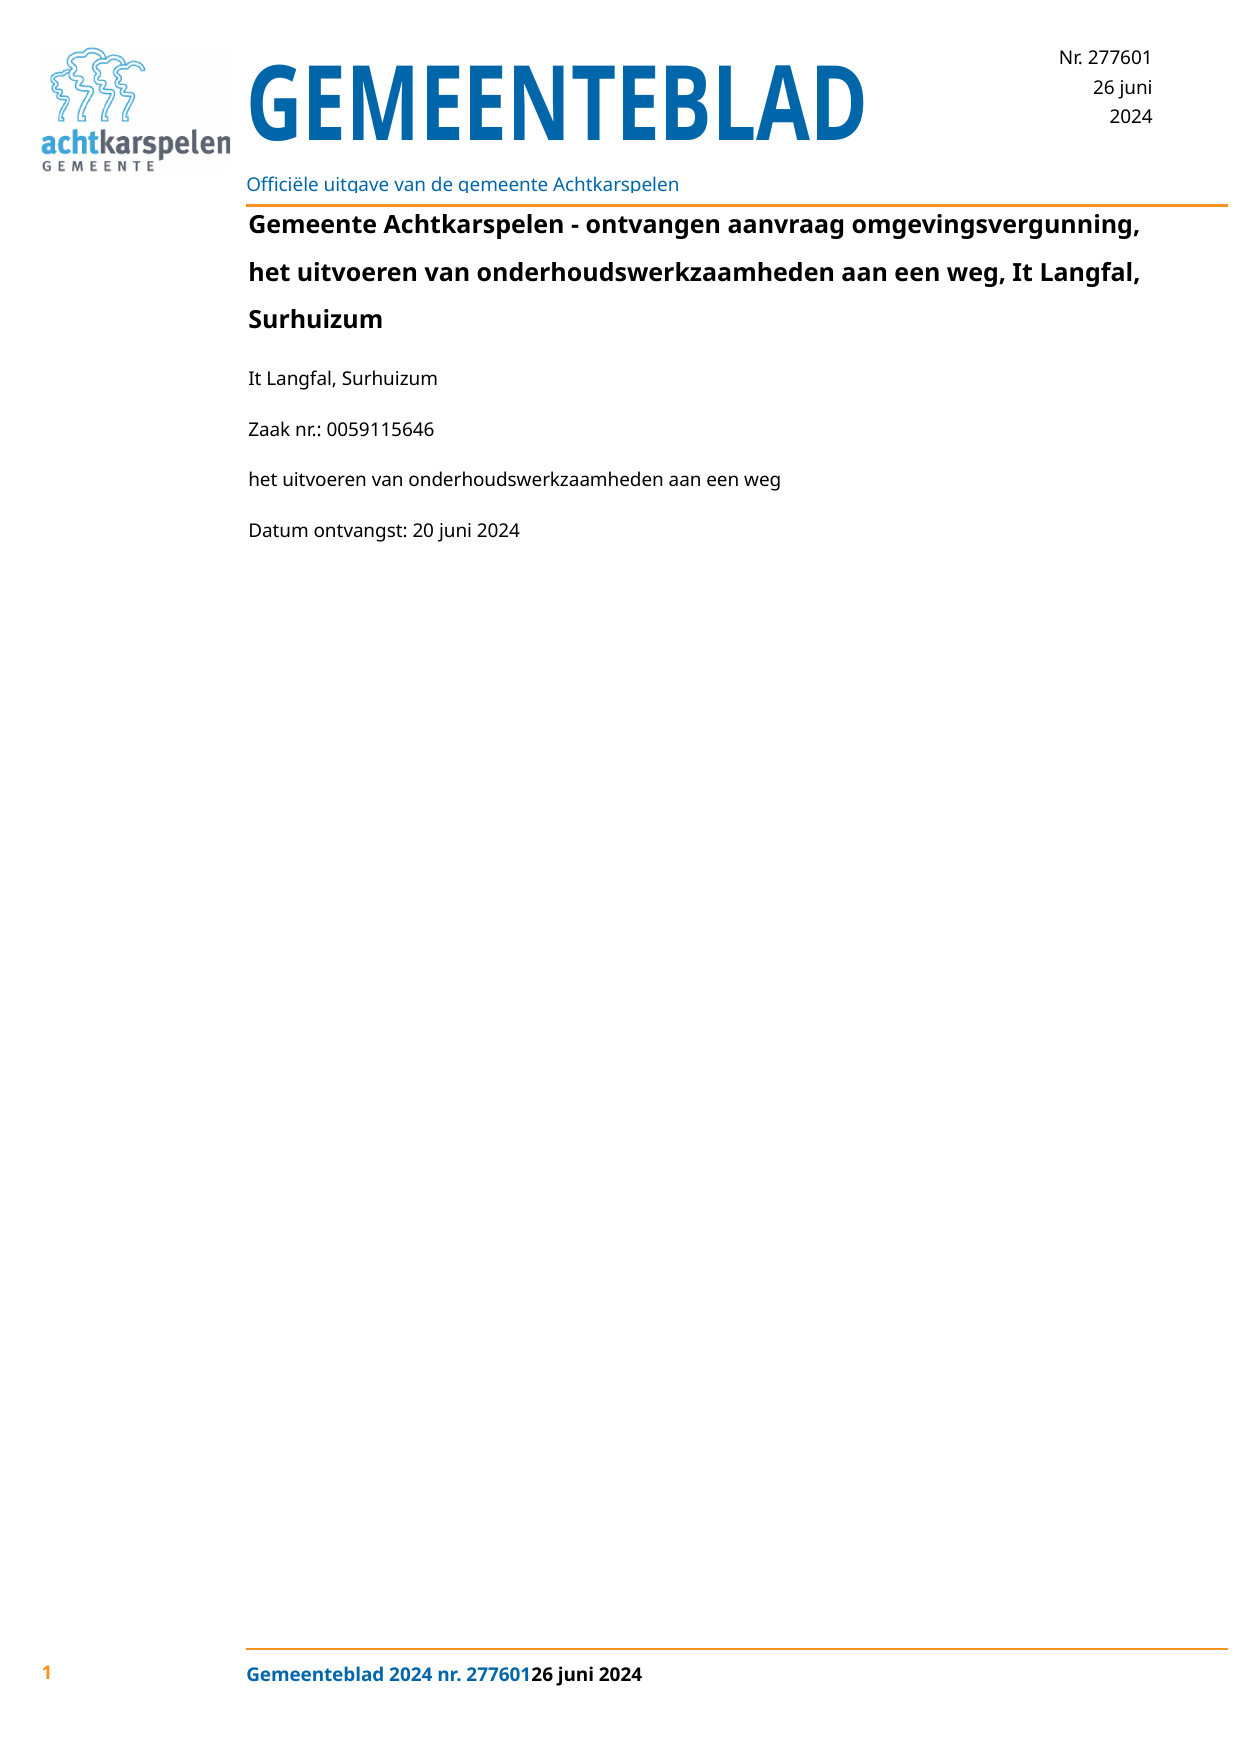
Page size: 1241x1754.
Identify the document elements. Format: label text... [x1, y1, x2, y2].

text Zaak nr.: 0059115646 [248, 416, 1152, 442]
picture [41, 47, 231, 172]
text Gemeente Achtkarspelen - ontvangen aanvraag omgevingsvergunning, het uitvoeren van onderhoudswerkzaamheden aan een weg, It Langfal, Surhuizum [248, 207, 1152, 336]
text Datum ontvangst: 20 juni 2024 [248, 517, 1152, 542]
text het uitvoeren van onderhoudswerkzaamheden aan een weg [248, 466, 1152, 492]
text It Langfal, Surhuizum [248, 366, 1152, 391]
